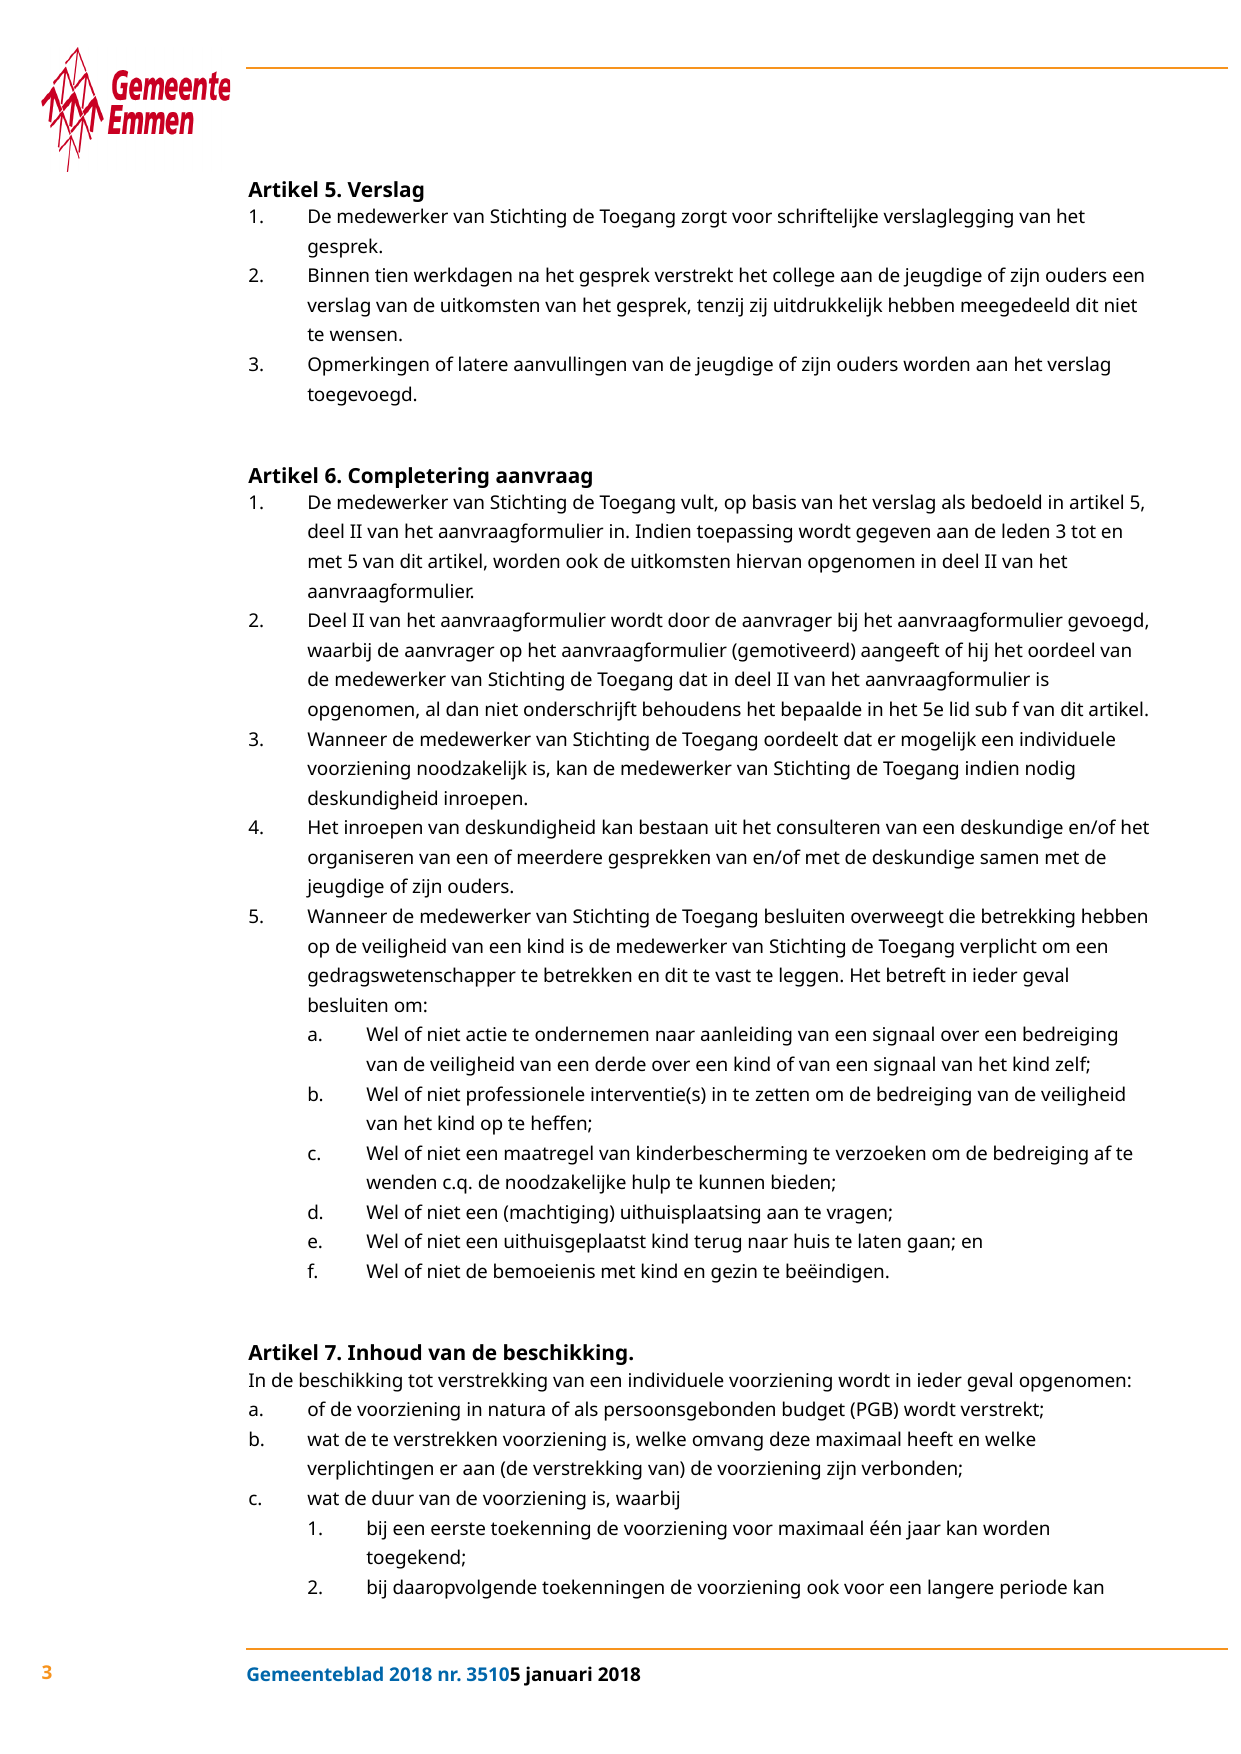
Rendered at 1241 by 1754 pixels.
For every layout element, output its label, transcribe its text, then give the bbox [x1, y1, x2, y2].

list Binnen tien werkdagen na het gesprek verstrekt het college aan de jeugdige of zijn ouders een verslag van de uitkomsten van het gesprek, tenzij zij uitdrukkelijk hebben meegedeeld dit niet te wensen. [248, 262, 1152, 347]
picture [41, 47, 231, 172]
list Wanneer de medewerker van Stichting de Toegang oordeelt dat er mogelijk een individuele voorziening noodzakelijk is, kan de medewerker van Stichting de Toegang indien nodig deskundigheid inroepen. [248, 726, 1152, 811]
list Wel of niet een maatregel van kinderbescherming te verzoeken om de bedreiging af te wenden c.q. de noodzakelijke hulp te kunnen bieden; [307, 1140, 1152, 1195]
list of de voorziening in natura of als persoonsgebonden budget (PGB) wordt verstrekt; [248, 1396, 1152, 1422]
list De medewerker van Stichting de Toegang zorgt voor schriftelijke verslaglegging van het gesprek. [248, 203, 1152, 258]
list Wel of niet de bemoeienis met kind en gezin te beëindigen. [307, 1258, 1152, 1284]
list Het inroepen van deskundigheid kan bestaan uit het consulteren van een deskundige en/of het organiseren van een of meerdere gesprekken van en/of met de deskundige samen met de jeugdige of zijn ouders. [248, 814, 1152, 899]
text Artikel 7. Inhoud van de beschikking. [248, 1338, 1152, 1367]
text In de beschikking tot verstrekking van een individuele voorziening wordt in ieder geval opgenomen: [248, 1367, 1152, 1392]
list Wel of niet actie te ondernemen naar aanleiding van een signaal over een bedreiging van de veiligheid van een derde over een kind of van een signaal van het kind zelf; [307, 1022, 1152, 1077]
text Artikel 6. Completering aanvraag [248, 461, 1152, 489]
list De medewerker van Stichting de Toegang vult, op basis van het verslag als bedoeld in artikel 5, deel II van het aanvraagformulier in. Indien toepassing wordt gegeven aan de leden 3 tot en met 5 van dit artikel, worden ook de uitkomsten hiervan opgenomen in deel II van het aanvraagformulier. [248, 489, 1152, 604]
list Opmerkingen of latere aanvullingen van de jeugdige of zijn ouders worden aan het verslag toegevoegd. [248, 351, 1152, 406]
list wat de te verstrekken voorziening is, welke omvang deze maximaal heeft en welke verplichtingen er aan (de verstrekking van) de voorziening zijn verbonden; [248, 1426, 1152, 1481]
list bij daaropvolgende toekenningen de voorziening ook voor een langere periode kan [307, 1574, 1152, 1599]
text Artikel 5. Verslag [248, 175, 1152, 203]
list Wel of niet professionele interventie(s) in te zetten om de bedreiging van de veiligheid van het kind op te heffen; [307, 1081, 1152, 1136]
list Deel II van het aanvraagformulier wordt door de aanvrager bij het aanvraagformulier gevoegd, waarbij de aanvrager op het aanvraagformulier (gemotiveerd) aangeeft of hij het oordeel van de medewerker van Stichting de Toegang dat in deel II van het aanvraagformulier is opgenomen, al dan niet onderschrijft behoudens het bepaalde in het 5e lid sub f van dit artikel. [248, 607, 1152, 722]
list Wel of niet een uithuisgeplaatst kind terug naar huis te laten gaan; en [307, 1229, 1152, 1254]
list Wel of niet een (machtiging) uithuisplaatsing aan te vragen; [307, 1199, 1152, 1225]
list bij een eerste toekenning de voorziening voor maximaal één jaar kan worden toegekend; [307, 1515, 1152, 1570]
list wat de duur van de voorziening is, waarbij [248, 1485, 1152, 1511]
list Wanneer de medewerker van Stichting de Toegang besluiten overweegt die betrekking hebben op de veiligheid van een kind is de medewerker van Stichting de Toegang verplicht om een gedragswetenschapper te betrekken en dit te vast te leggen. Het betreft in ieder geval besluiten om: [248, 903, 1152, 1018]
